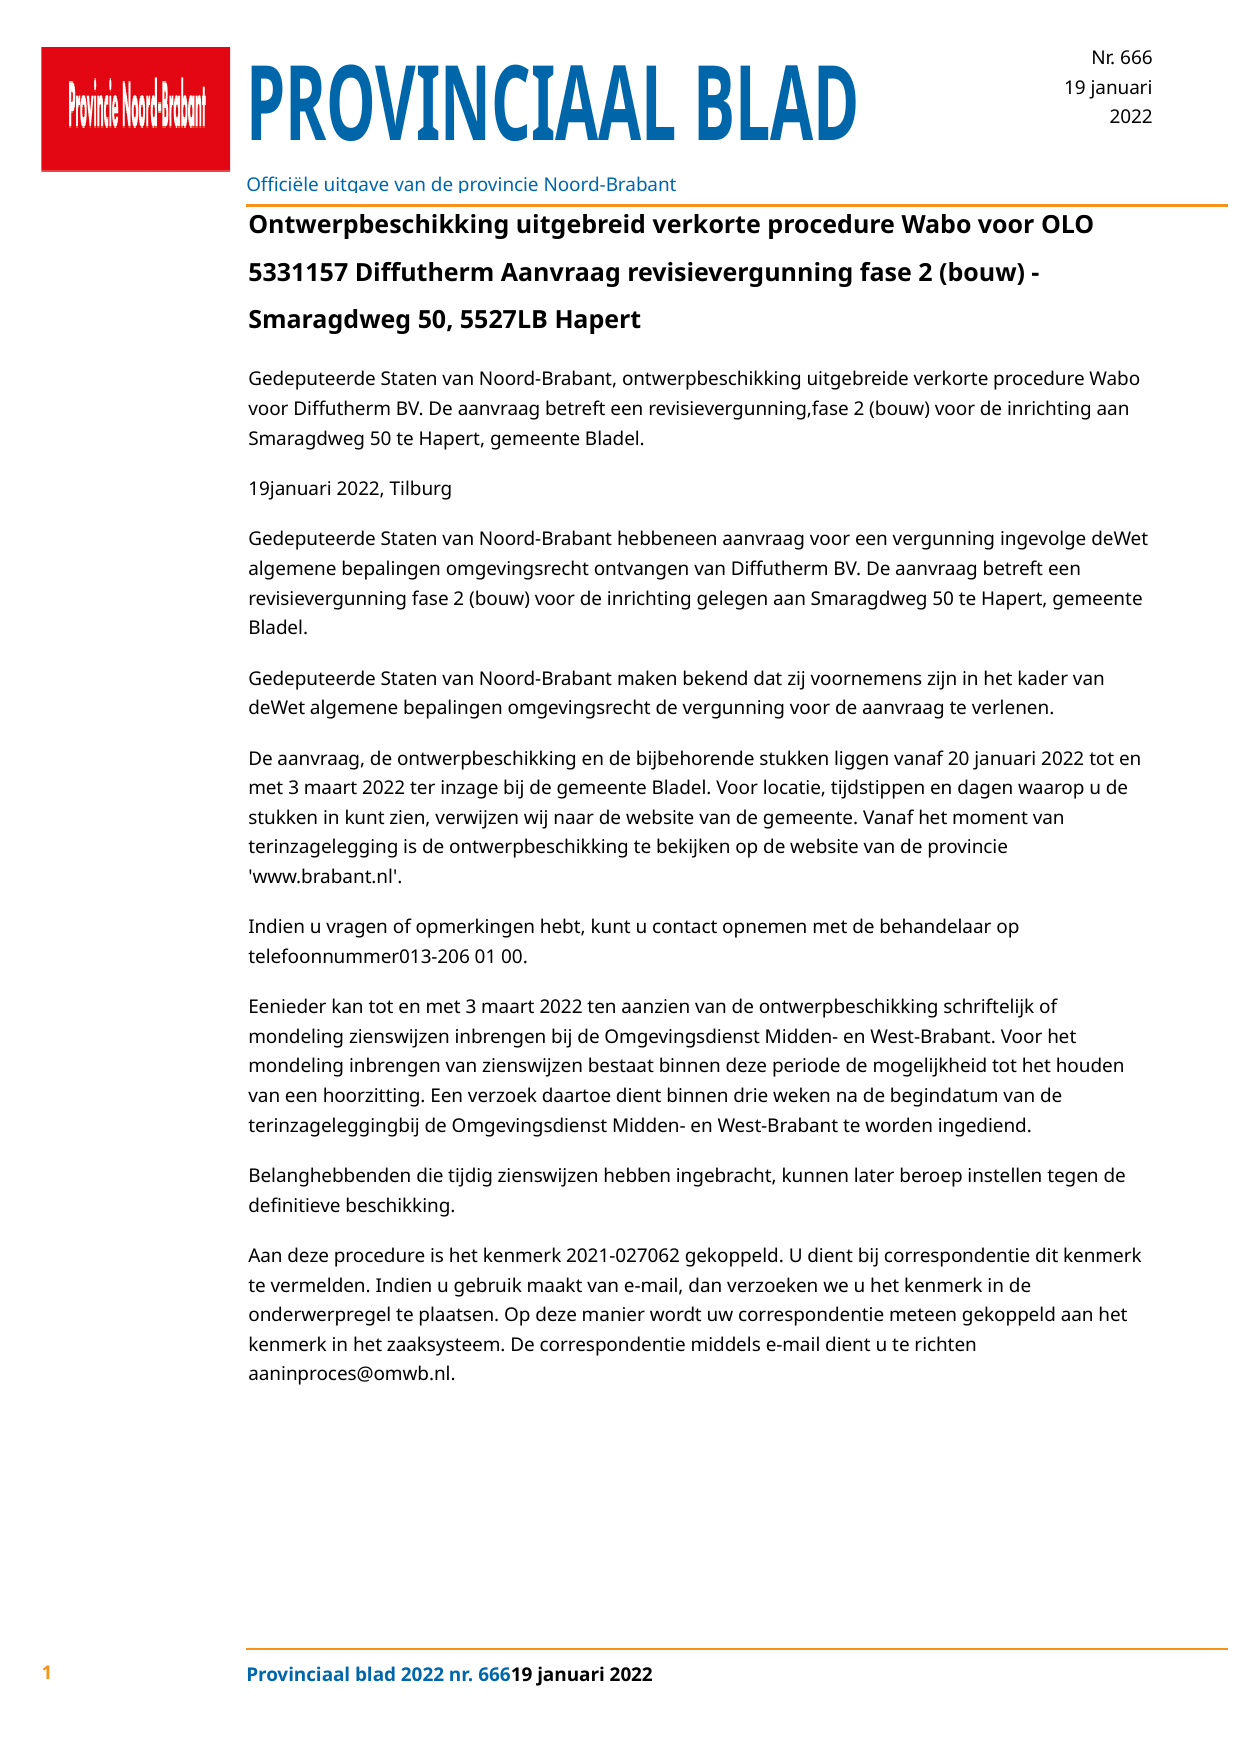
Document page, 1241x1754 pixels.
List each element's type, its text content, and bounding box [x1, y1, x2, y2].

text Aan deze procedure is het kenmerk 2021-027062 gekoppeld. U dient bij correspondentie dit kenmerk te vermelden. Indien u gebruik maakt van e-mail, dan verzoeken we u het kenmerk in de onderwerpregel te plaatsen. Op deze manier wordt uw correspondentie meteen gekoppeld aan het kenmerk in het zaaksysteem. De correspondentie middels e-mail dient u te richten aaninproces@omwb.nl. [248, 1242, 1152, 1386]
text Eenieder kan tot en met 3 maart 2022 ten aanzien van de ontwerpbeschikking schriftelijk of mondeling zienswijzen inbrengen bij de Omgevingsdienst Midden- en West-Brabant. Voor het mondeling inbrengen van zienswijzen bestaat binnen deze periode de mogelijkheid tot het houden van een hoorzitting. Een verzoek daartoe dient binnen drie weken na de begindatum van de terinzageleggingbij de Omgevingsdienst Midden- en West-Brabant te worden ingediend. [248, 993, 1152, 1137]
text Ontwerpbeschikking uitgebreid verkorte procedure Wabo voor OLO 5331157 Diffutherm Aanvraag revisievergunning fase 2 (bouw) - Smaragdweg 50, 5527LB Hapert [248, 207, 1152, 336]
text Gedeputeerde Staten van Noord-Brabant maken bekend dat zij voornemens zijn in het kader van deWet algemene bepalingen omgevingsrecht de vergunning voor de aanvraag te verlenen. [248, 665, 1152, 720]
text 19januari 2022, Tilburg [248, 475, 1152, 501]
text De aanvraag, de ontwerpbeschikking en de bijbehorende stukken liggen vanaf 20 januari 2022 tot en met 3 maart 2022 ter inzage bij de gemeente Bladel. Voor locatie, tijdstippen en dagen waarop u de stukken in kunt zien, verwijzen wij naar de website van de gemeente. Vanaf het moment van terinzagelegging is de ontwerpbeschikking te bekijken op de website van de provincie 'www.brabant.nl'. [248, 745, 1152, 889]
text Gedeputeerde Staten van Noord-Brabant hebbeneen aanvraag voor een vergunning ingevolge deWet algemene bepalingen omgevingsrecht ontvangen van Diffutherm BV. De aanvraag betreft een revisievergunning fase 2 (bouw) voor de inrichting gelegen aan Smaragdweg 50 te Hapert, gemeente Bladel. [248, 526, 1152, 640]
text Gedeputeerde Staten van Noord-Brabant, ontwerpbeschikking uitgebreide verkorte procedure Wabo voor Diffutherm BV. De aanvraag betreft een revisievergunning,fase 2 (bouw) voor de inrichting aan Smaragdweg 50 te Hapert, gemeente Bladel. [248, 366, 1152, 450]
text Belanghebbenden die tijdig zienswijzen hebben ingebracht, kunnen later beroep instellen tegen de definitieve beschikking. [248, 1162, 1152, 1217]
picture [41, 47, 231, 172]
text Indien u vragen of opmerkingen hebt, kunt u contact opnemen met de behandelaar op telefoonnummer013-206 01 00. [248, 913, 1152, 969]
